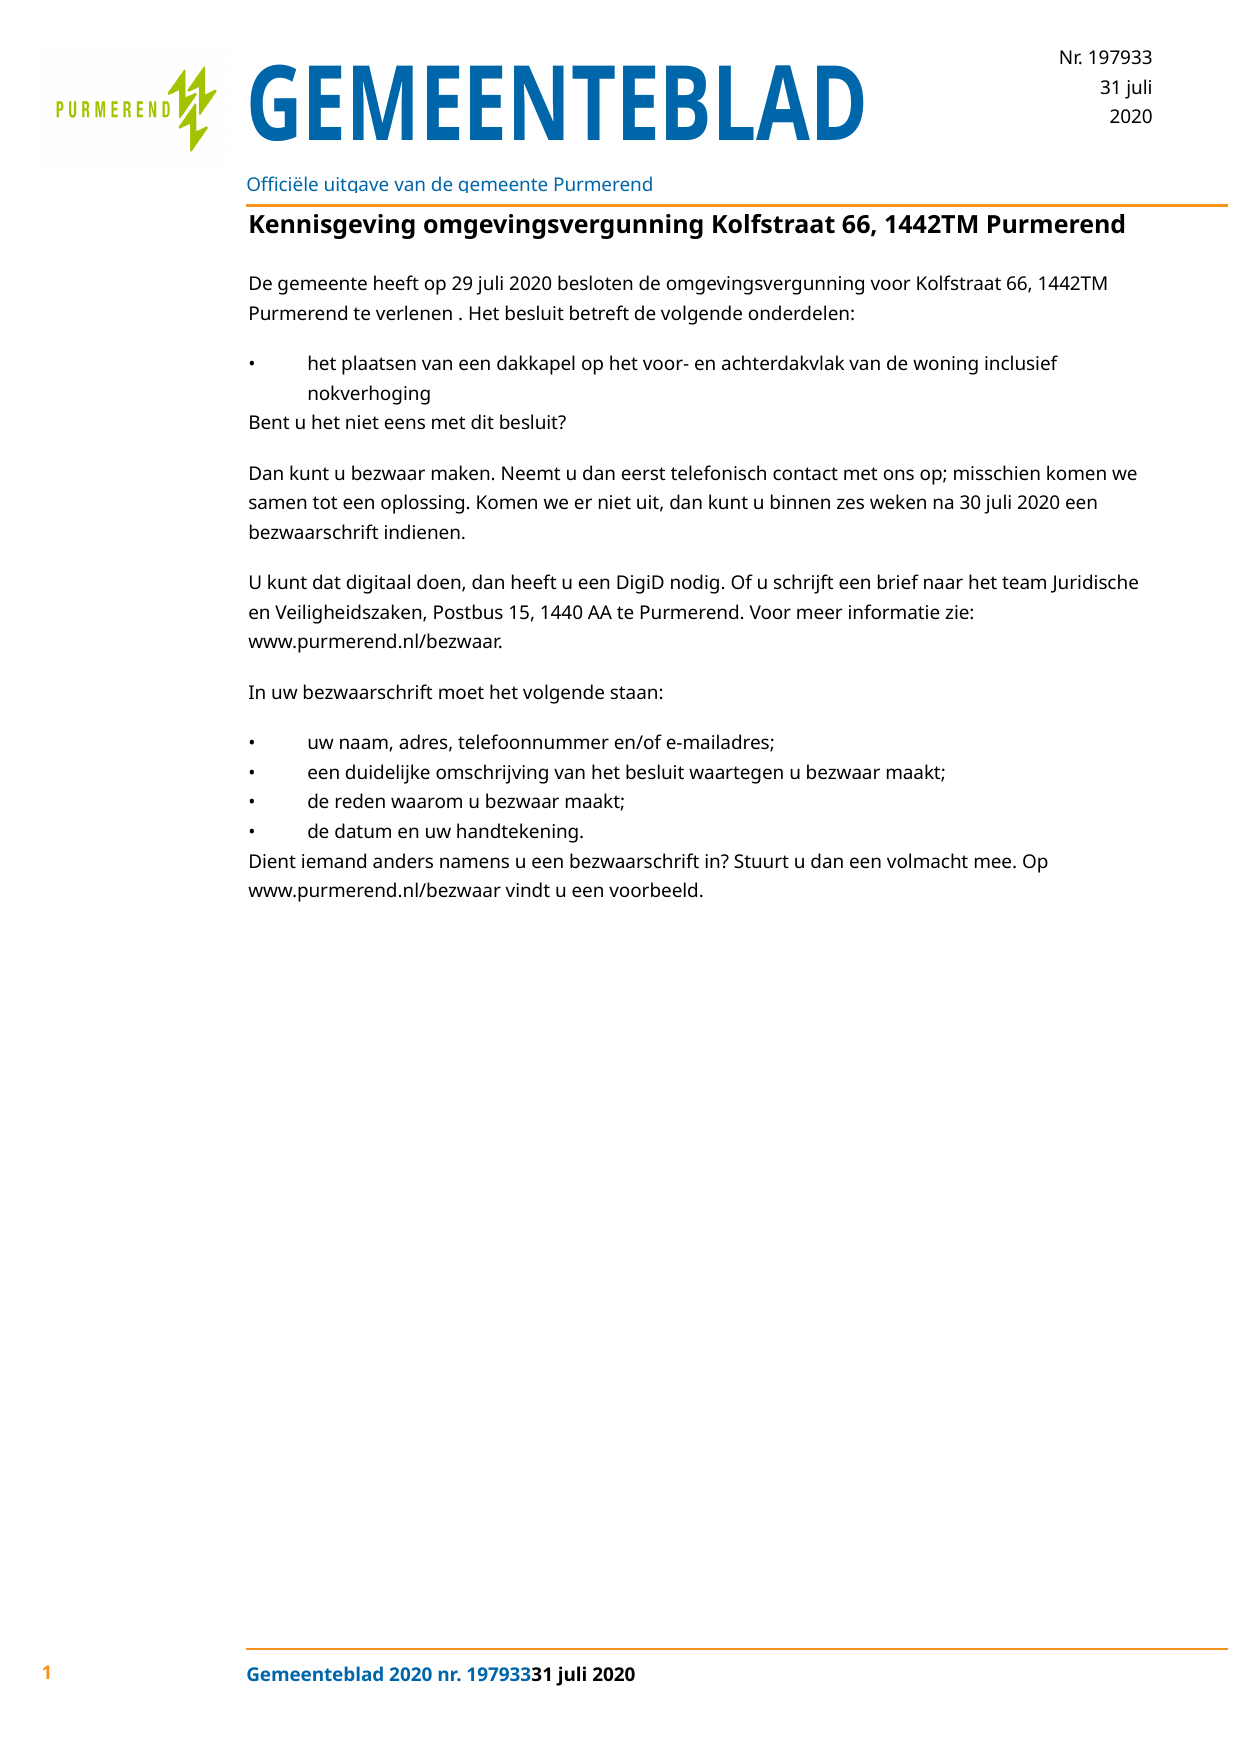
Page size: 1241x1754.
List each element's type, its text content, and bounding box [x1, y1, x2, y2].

text De gemeente heeft op 29 juli 2020 besloten de omgevingsvergunning voor Kolfstraat 66, 1442TM Purmerend te verlenen . Het besluit betreft de volgende onderdelen: [248, 270, 1152, 326]
text U kunt dat digitaal doen, dan heeft u een DigiD nodig. Of u schrijft een brief naar het team Juridische en Veiligheidszaken, Postbus 15, 1440 AA te Purmerend. Voor meer informatie zie: www.purmerend.nl/bezwaar. [248, 569, 1152, 654]
text Dient iemand anders namens u een bezwaarschrift in? Stuurt u dan een volmacht mee. Op www.purmerend.nl/bezwaar vindt u een voorbeeld. [248, 848, 1152, 903]
list het plaatsen van een dakkapel op het voor- en achterdakvlak van de woning inclusief nokverhoging [248, 350, 1152, 406]
list een duidelijke omschrijving van het besluit waartegen u bezwaar maakt; [248, 759, 1152, 785]
list uw naam, adres, telefoonnummer en/of e-mailadres; [248, 729, 1152, 755]
list de reden waarom u bezwaar maakt; [248, 789, 1152, 814]
text Dan kunt u bezwaar maken. Neemt u dan eerst telefonisch contact met ons op; misschien komen we samen tot een oplossing. Komen we er niet uit, dan kunt u binnen zes weken na 30 juli 2020 een bezwaarschrift indienen. [248, 460, 1152, 545]
picture [41, 47, 231, 172]
text In uw bezwaarschrift moet het volgende staan: [248, 679, 1152, 705]
text Bent u het niet eens met dit besluit? [248, 409, 1152, 435]
text Kennisgeving omgevingsvergunning Kolfstraat 66, 1442TM Purmerend [248, 207, 1152, 241]
list de datum en uw handtekening. [248, 818, 1152, 844]
